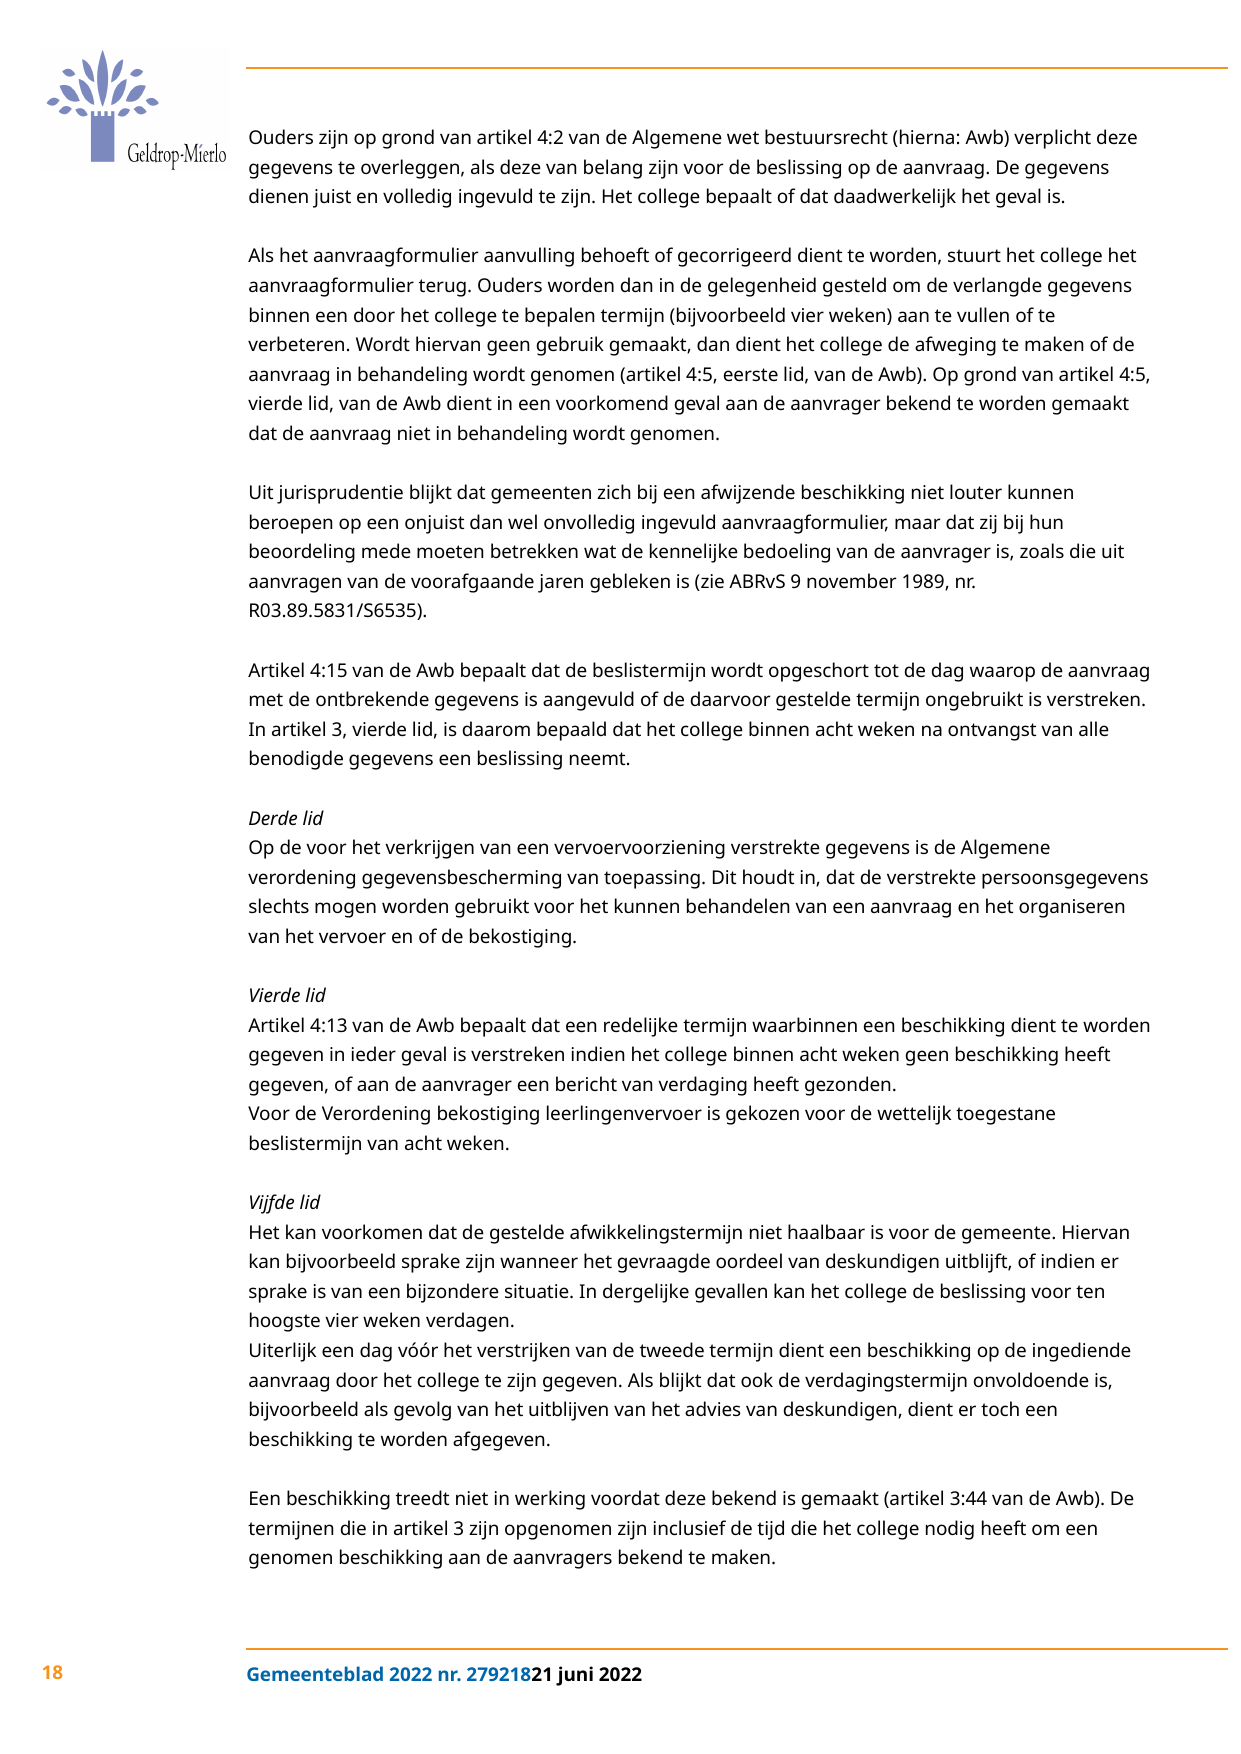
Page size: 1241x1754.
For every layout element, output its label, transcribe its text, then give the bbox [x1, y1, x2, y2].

text Ouders zijn op grond van artikel 4:2 van de Algemene wet bestuursrecht (hierna: Awb) verplicht deze gegevens te overleggen, als deze van belang zijn voor de beslissing op de aanvraag. De gegevens dienen juist en volledig ingevuld te zijn. Het college bepaalt of dat daadwerkelijk het geval is. [248, 124, 1152, 209]
text Een beschikking treedt niet in werking voordat deze bekend is gemaakt (artikel 3:44 van de Awb). De termijnen die in artikel 3 zijn opgenomen zijn inclusief de tijd die het college nodig heeft om een genomen beschikking aan de aanvragers bekend te maken. [248, 1485, 1152, 1570]
text Uit jurisprudentie blijkt dat gemeenten zich bij een afwijzende beschikking niet louter kunnen beroepen op een onjuist dan wel onvolledig ingevuld aanvraagformulier, maar dat zij bij hun beoordeling mede moeten betrekken wat de kennelijke bedoeling van de aanvrager is, zoals die uit aanvragen van de voorafgaande jaren gebleken is (zie ABRvS 9 november 1989, nr. R03.89.5831/S6535). [248, 479, 1152, 623]
text Derde lid [248, 805, 1152, 831]
picture [41, 47, 231, 172]
text Artikel 4:13 van de Awb bepaalt dat een redelijke termijn waarbinnen een beschikking dient te worden gegeven in ieder geval is verstreken indien het college binnen acht weken geen beschikking heeft gegeven, of aan de aanvrager een bericht van verdaging heeft gezonden. [248, 1012, 1152, 1097]
text Artikel 4:15 van de Awb bepaalt dat de beslistermijn wordt opgeschort tot de dag waarop de aanvraag met de ontbrekende gegevens is aangevuld of de daarvoor gestelde termijn ongebruikt is verstreken. In artikel 3, vierde lid, is daarom bepaald dat het college binnen acht weken na ontvangst van alle benodigde gegevens een beslissing neemt. [248, 657, 1152, 771]
text Voor de Verordening bekostiging leerlingenvervoer is gekozen voor de wettelijk toegestane beslistermijn van acht weken. [248, 1101, 1152, 1156]
text Uiterlijk een dag vóór het verstrijken van de tweede termijn dient een beschikking op de ingediende aanvraag door het college te zijn gegeven. Als blijkt dat ook de verdagingstermijn onvoldoende is, bijvoorbeeld als gevolg van het uitblijven van het advies van deskundigen, dient er toch een beschikking te worden afgegeven. [248, 1337, 1152, 1452]
text Vierde lid [248, 982, 1152, 1008]
text Het kan voorkomen dat de gestelde afwikkelingstermijn niet haalbaar is voor de gemeente. Hiervan kan bijvoorbeeld sprake zijn wanneer het gevraagde oordeel van deskundigen uitblijft, of indien er sprake is van een bijzondere situatie. In dergelijke gevallen kan het college de beslissing voor ten hoogste vier weken verdagen. [248, 1219, 1152, 1333]
text Vijfde lid [248, 1189, 1152, 1215]
text Op de voor het verkrijgen van een vervoervoorziening verstrekte gegevens is de Algemene verordening gegevensbescherming van toepassing. Dit houdt in, dat de verstrekte persoonsgegevens slechts mogen worden gebruikt voor het kunnen behandelen van een aanvraag en het organiseren van het vervoer en of de bekostiging. [248, 834, 1152, 949]
text Als het aanvraagformulier aanvulling behoeft of gecorrigeerd dient te worden, stuurt het college het aanvraagformulier terug. Ouders worden dan in de gelegenheid gesteld om de verlangde gegevens binnen een door het college te bepalen termijn (bijvoorbeeld vier weken) aan te vullen of te verbeteren. Wordt hiervan geen gebruik gemaakt, dan dient het college de afweging te maken of de aanvraag in behandeling wordt genomen (artikel 4:5, eerste lid, van de Awb). Op grond van artikel 4:5, vierde lid, van de Awb dient in een voorkomend geval aan de aanvrager bekend te worden gemaakt dat de aanvraag niet in behandeling wordt genomen. [248, 243, 1152, 446]
